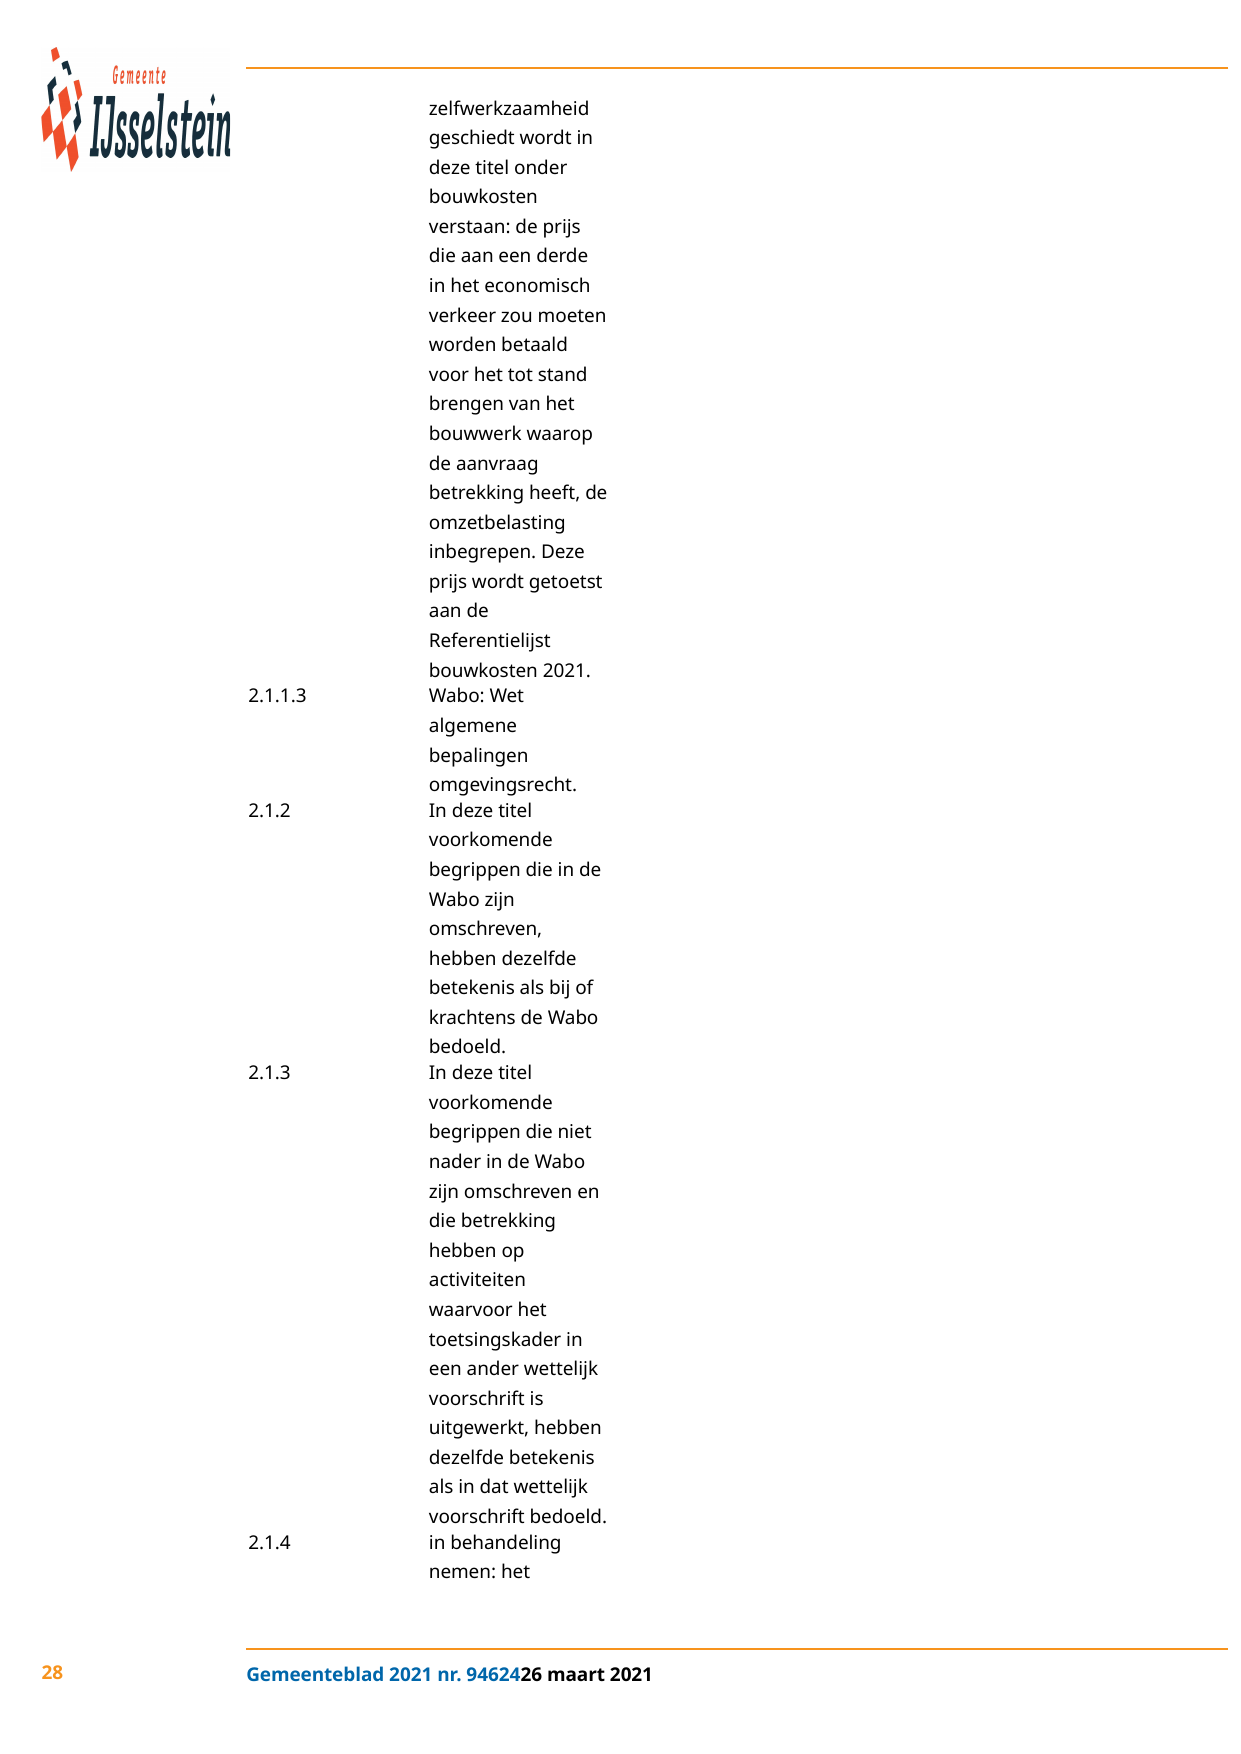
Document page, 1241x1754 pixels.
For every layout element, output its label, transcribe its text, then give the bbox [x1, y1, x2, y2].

table_cell zelfwerkzaamheid geschiedt wordt in deze titel onder bouwkosten verstaan: de prijs die aan een derde in het economisch verkeer zou moeten worden betaald voor het tot stand brengen van het bouwwerk waarop de aanvraag betrekking heeft, de omzetbelasting inbegrepen. Deze prijs wordt getoetst aan de Referentielijst bouwkosten 2021. [429, 95, 609, 683]
table_cell 2.1.2 [248, 797, 429, 1059]
table_cell [609, 1529, 790, 1584]
table_cell Wabo: Wet algemene bepalingen omgevingsrecht. [429, 683, 609, 797]
table_cell In deze titel voorkomende begrippen die niet nader in de Wabo zijn omschreven en die betrekking hebben op activiteiten waarvoor het toetsingskader in een ander wettelijk voorschrift is uitgewerkt, hebben dezelfde betekenis als in dat wettelijk voorschrift bedoeld. [429, 1060, 609, 1529]
table_cell In deze titel voorkomende begrippen die in de Wabo zijn omschreven, hebben dezelfde betekenis als bij of krachtens de Wabo bedoeld. [429, 797, 609, 1059]
table_cell 2.1.4 [248, 1529, 429, 1584]
picture [41, 47, 231, 172]
table_cell [609, 683, 790, 797]
table_cell in behandeling nemen: het [429, 1529, 609, 1584]
table_cell 2.1.3 [248, 1060, 429, 1529]
table_cell [248, 95, 429, 683]
table_cell [609, 797, 790, 1059]
table_cell 2.1.1.3 [248, 683, 429, 797]
table_cell [609, 95, 790, 683]
table_cell [609, 1060, 790, 1529]
